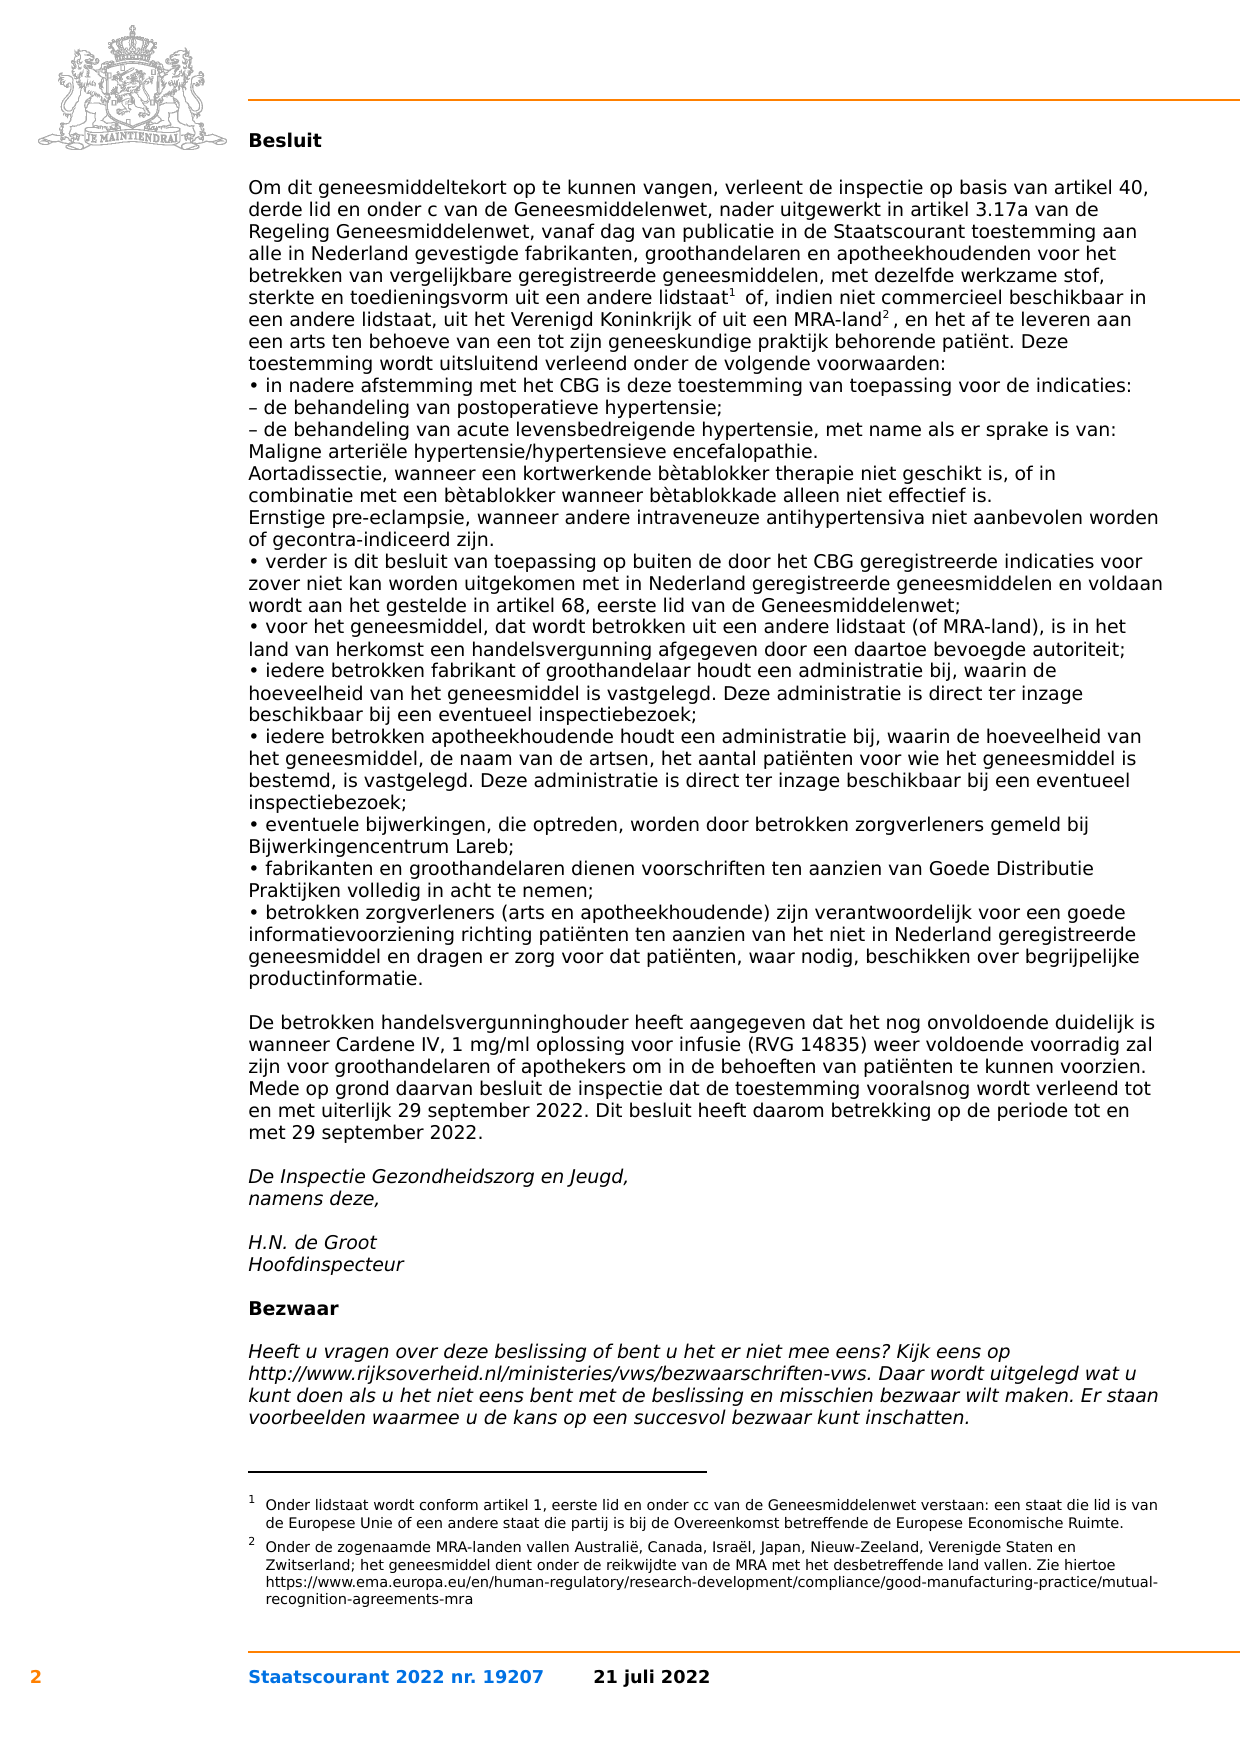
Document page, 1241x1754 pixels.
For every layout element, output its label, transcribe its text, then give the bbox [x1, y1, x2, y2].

text • iedere betrokken fabrikant of groothandelaar houdt een administratie bij, waarin de hoeveelheid van het geneesmiddel is vastgelegd. Deze administratie is direct ter inzage beschikbaar bij een eventueel inspectiebezoek; [248, 660, 1163, 726]
subtitle Besluit [248, 130, 1163, 152]
text Ernstige pre-eclampsie, wanneer andere intraveneuze antihypertensiva niet aanbevolen worden of gecontra-indiceerd zijn. [248, 507, 1163, 551]
text Om dit geneesmiddeltekort op te kunnen vangen, verleent de inspectie op basis van artikel 40, derde lid en onder c van de Geneesmiddelenwet, nader uitgewerkt in artikel 3.17a van de Regeling Geneesmiddelenwet, vanaf dag van publicatie in de Staatscourant toestemming aan alle in Nederland gevestigde fabrikanten, groothandelaren en apotheekhoudenden voor het betrekken van vergelijkbare geregistreerde geneesmiddelen, met dezelfde werkzame stof, sterkte en toedieningsvorm uit een andere lidstaat of, indien niet commercieel beschikbaar in een andere lidstaat, uit het Verenigd Koninkrijk of uit een MRA-land, en het af te leveren aan een arts ten behoeve van een tot zijn geneeskundige praktijk behorende patiënt. Deze toestemming wordt uitsluitend verleend onder de volgende voorwaarden: [248, 177, 1163, 375]
text Aortadissectie, wanneer een kortwerkende bètablokker therapie niet geschikt is, of in combinatie met een bètablokker wanneer bètablokkade alleen niet effectief is. [248, 463, 1163, 507]
text Heeft u vragen over deze beslissing of bent u het er niet mee eens? Kijk eens op http://www.rijksoverheid.nl/ministeries/vws/bezwaarschriften-vws. Daar wordt uitgelegd wat u kunt doen als u het niet eens bent met de beslissing en misschien bezwaar wilt maken. Er staan voorbeelden waarmee u de kans op een succesvol bezwaar kunt inschatten. [248, 1341, 1163, 1429]
text De Inspectie Gezondheidszorg en Jeugd, namens deze, H.N. de Groot Hoofdinspecteur [248, 1166, 1163, 1276]
text • iedere betrokken apotheekhoudende houdt een administratie bij, waarin de hoeveelheid van het geneesmiddel, de naam van de artsen, het aantal patiënten voor wie het geneesmiddel is bestemd, is vastgelegd. Deze administratie is direct ter inzage beschikbaar bij een eventueel inspectiebezoek; [248, 726, 1163, 814]
text • betrokken zorgverleners (arts en apotheekhoudende) zijn verantwoordelijk voor een goede informatievoorziening richting patiënten ten aanzien van het niet in Nederland geregistreerde geneesmiddel en dragen er zorg voor dat patiënten, waar nodig, beschikken over begrijpelijke productinformatie. [248, 902, 1163, 990]
text Onder de zogenaamde MRA-landen vallen Australië, Canada, Israël, Japan, Nieuw-Zeeland, Verenigde Staten en Zwitserland; het geneesmiddel dient onder de reikwijdte van de MRA met het desbetreffende land vallen. Zie hiertoe https://www.ema.europa.eu/en/human-regulatory/research-development/compliance/good-manufacturing-practice/mutual-recognition-agreements-mra [248, 1535, 1163, 1608]
picture [38, 25, 227, 150]
text – de behandeling van acute levensbedreigende hypertensie, met name als er sprake is van: [248, 419, 1163, 441]
text • fabrikanten en groothandelaren dienen voorschriften ten aanzien van Goede Distributie Praktijken volledig in acht te nemen; [248, 858, 1163, 902]
text Bezwaar [248, 1297, 1163, 1319]
text • verder is dit besluit van toepassing op buiten de door het CBG geregistreerde indicaties voor zover niet kan worden uitgekomen met in Nederland geregistreerde geneesmiddelen en voldaan wordt aan het gestelde in artikel 68, eerste lid van de Geneesmiddelenwet; [248, 551, 1163, 616]
text • in nadere afstemming met het CBG is deze toestemming van toepassing voor de indicaties: [248, 375, 1163, 397]
text – de behandeling van postoperatieve hypertensie; [248, 397, 1163, 419]
text • voor het geneesmiddel, dat wordt betrokken uit een andere lidstaat (of MRA-land), is in het land van herkomst een handelsvergunning afgegeven door een daartoe bevoegde autoriteit; [248, 616, 1163, 660]
text Maligne arteriële hypertensie/hypertensieve encefalopathie. [248, 441, 1163, 463]
text • eventuele bijwerkingen, die optreden, worden door betrokken zorgverleners gemeld bij Bijwerkingencentrum Lareb; [248, 814, 1163, 858]
text Onder lidstaat wordt conform artikel 1, eerste lid en onder cc van de Geneesmiddelenwet verstaan: een staat die lid is van de Europese Unie of een andere staat die partij is bij de Overeenkomst betreffende de Europese Economische Ruimte. [248, 1493, 1163, 1532]
text De betrokken handelsvergunninghouder heeft aangegeven dat het nog onvoldoende duidelijk is wanneer Cardene IV, 1 mg/ml oplossing voor infusie (RVG 14835) weer voldoende voorradig zal zijn voor groothandelaren of apothekers om in de behoeften van patiënten te kunnen voorzien. Mede op grond daarvan besluit de inspectie dat de toestemming vooralsnog wordt verleend tot en met uiterlijk 29 september 2022. Dit besluit heeft daarom betrekking op de periode tot en met 29 september 2022. [248, 1012, 1163, 1144]
